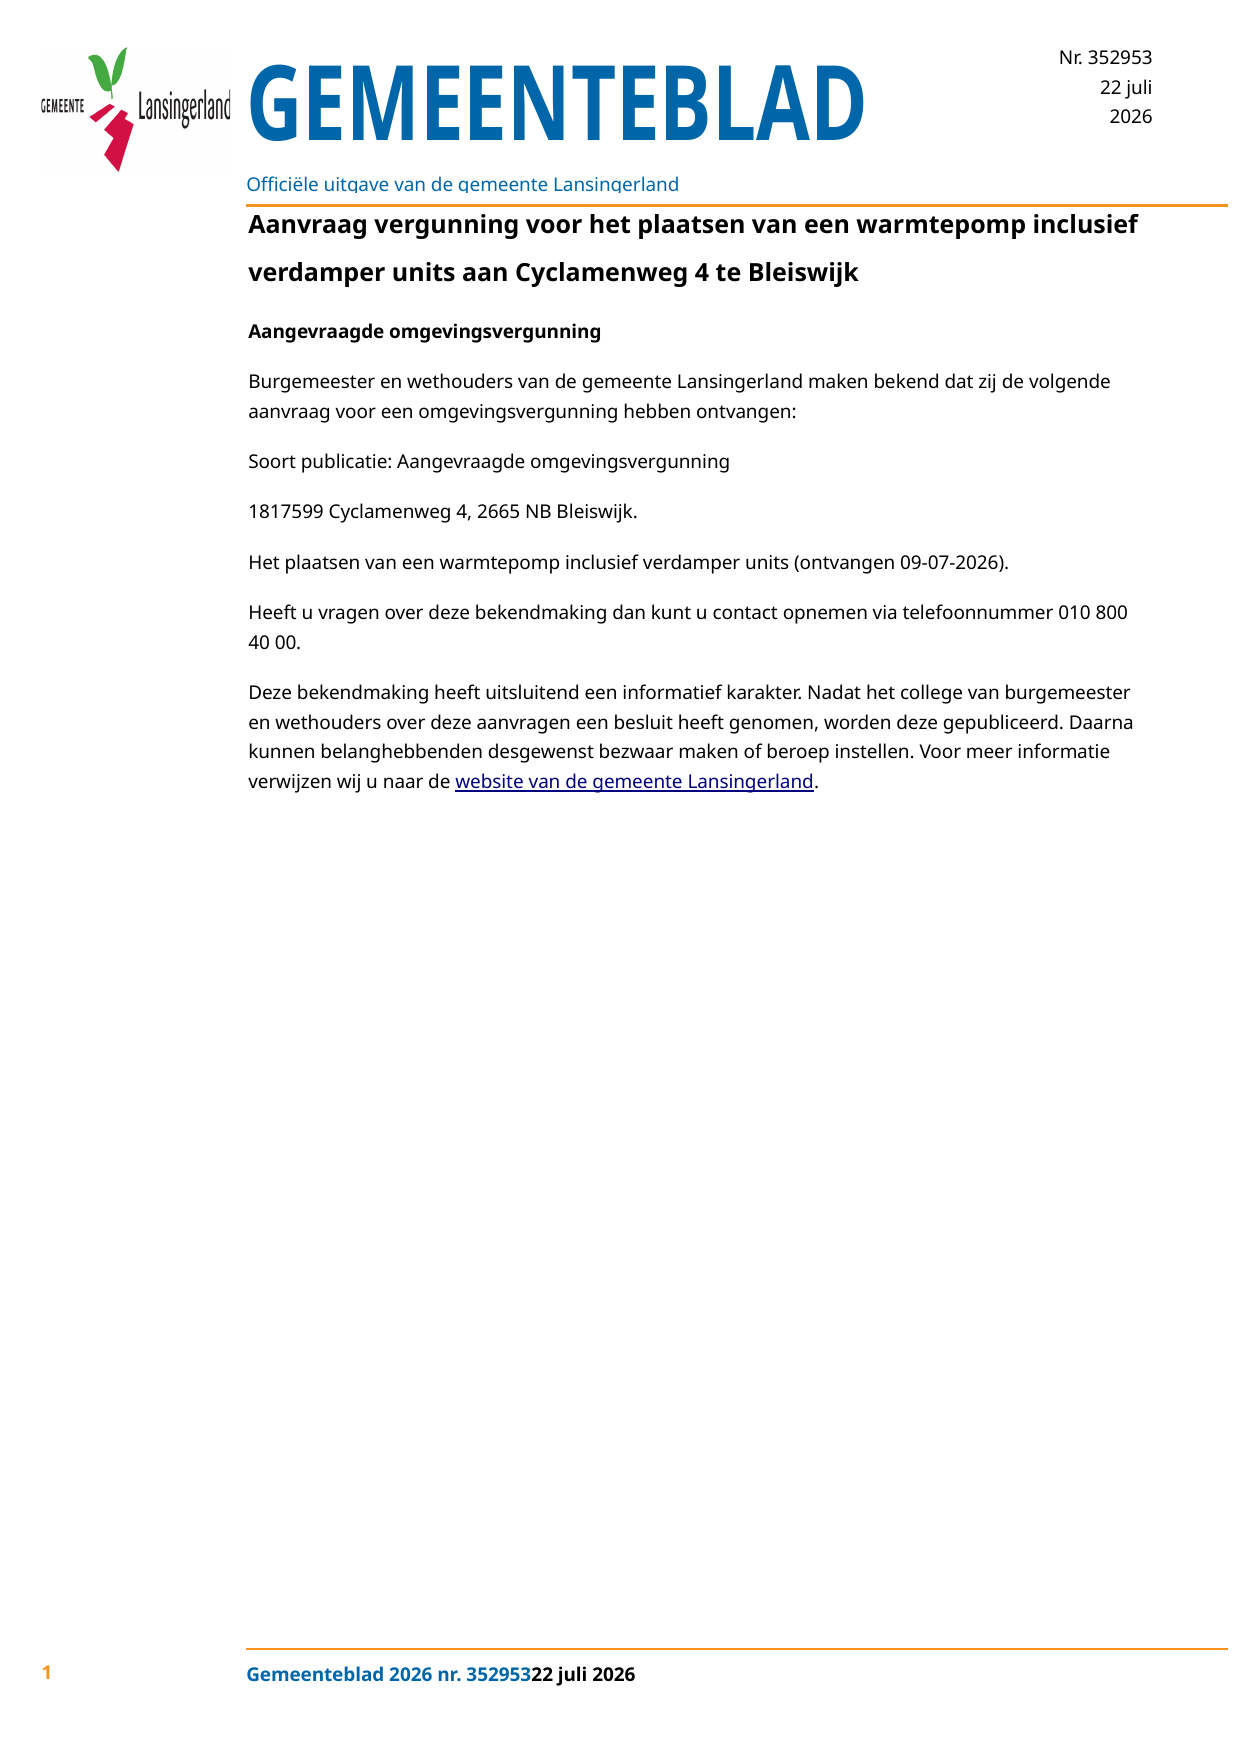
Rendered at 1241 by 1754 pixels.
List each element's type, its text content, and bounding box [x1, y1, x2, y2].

text 1817599 Cyclamenweg 4, 2665 NB Bleiswijk. [248, 499, 1152, 524]
text Aangevraagde omgevingsvergunning [248, 318, 1152, 344]
text Aanvraag vergunning voor het plaatsen van een warmtepomp inclusief verdamper units aan Cyclamenweg 4 te Bleiswijk [248, 207, 1152, 288]
text Heeft u vragen over deze bekendmaking dan kunt u contact opnemen via telefoonnummer 010 800 40 00. [248, 599, 1152, 655]
picture [41, 47, 231, 172]
text Deze bekendmaking heeft uitsluitend een informatief karakter. Nadat het college van burgemeester en wethouders over deze aanvragen een besluit heeft genomen, worden deze gepubliceerd. Daarna kunnen belanghebbenden desgewenst bezwaar maken of beroep instellen. Voor meer informatie verwijzen wij u naar de website van de gemeente Lansingerland. [248, 679, 1152, 794]
text Soort publicatie: Aangevraagde omgevingsvergunning [248, 448, 1152, 474]
text Burgemeester en wethouders van de gemeente Lansingerland maken bekend dat zij de volgende aanvraag voor een omgevingsvergunning hebben ontvangen: [248, 368, 1152, 424]
text Het plaatsen van een warmtepomp inclusief verdamper units (ontvangen 09-07-2026). [248, 549, 1152, 575]
